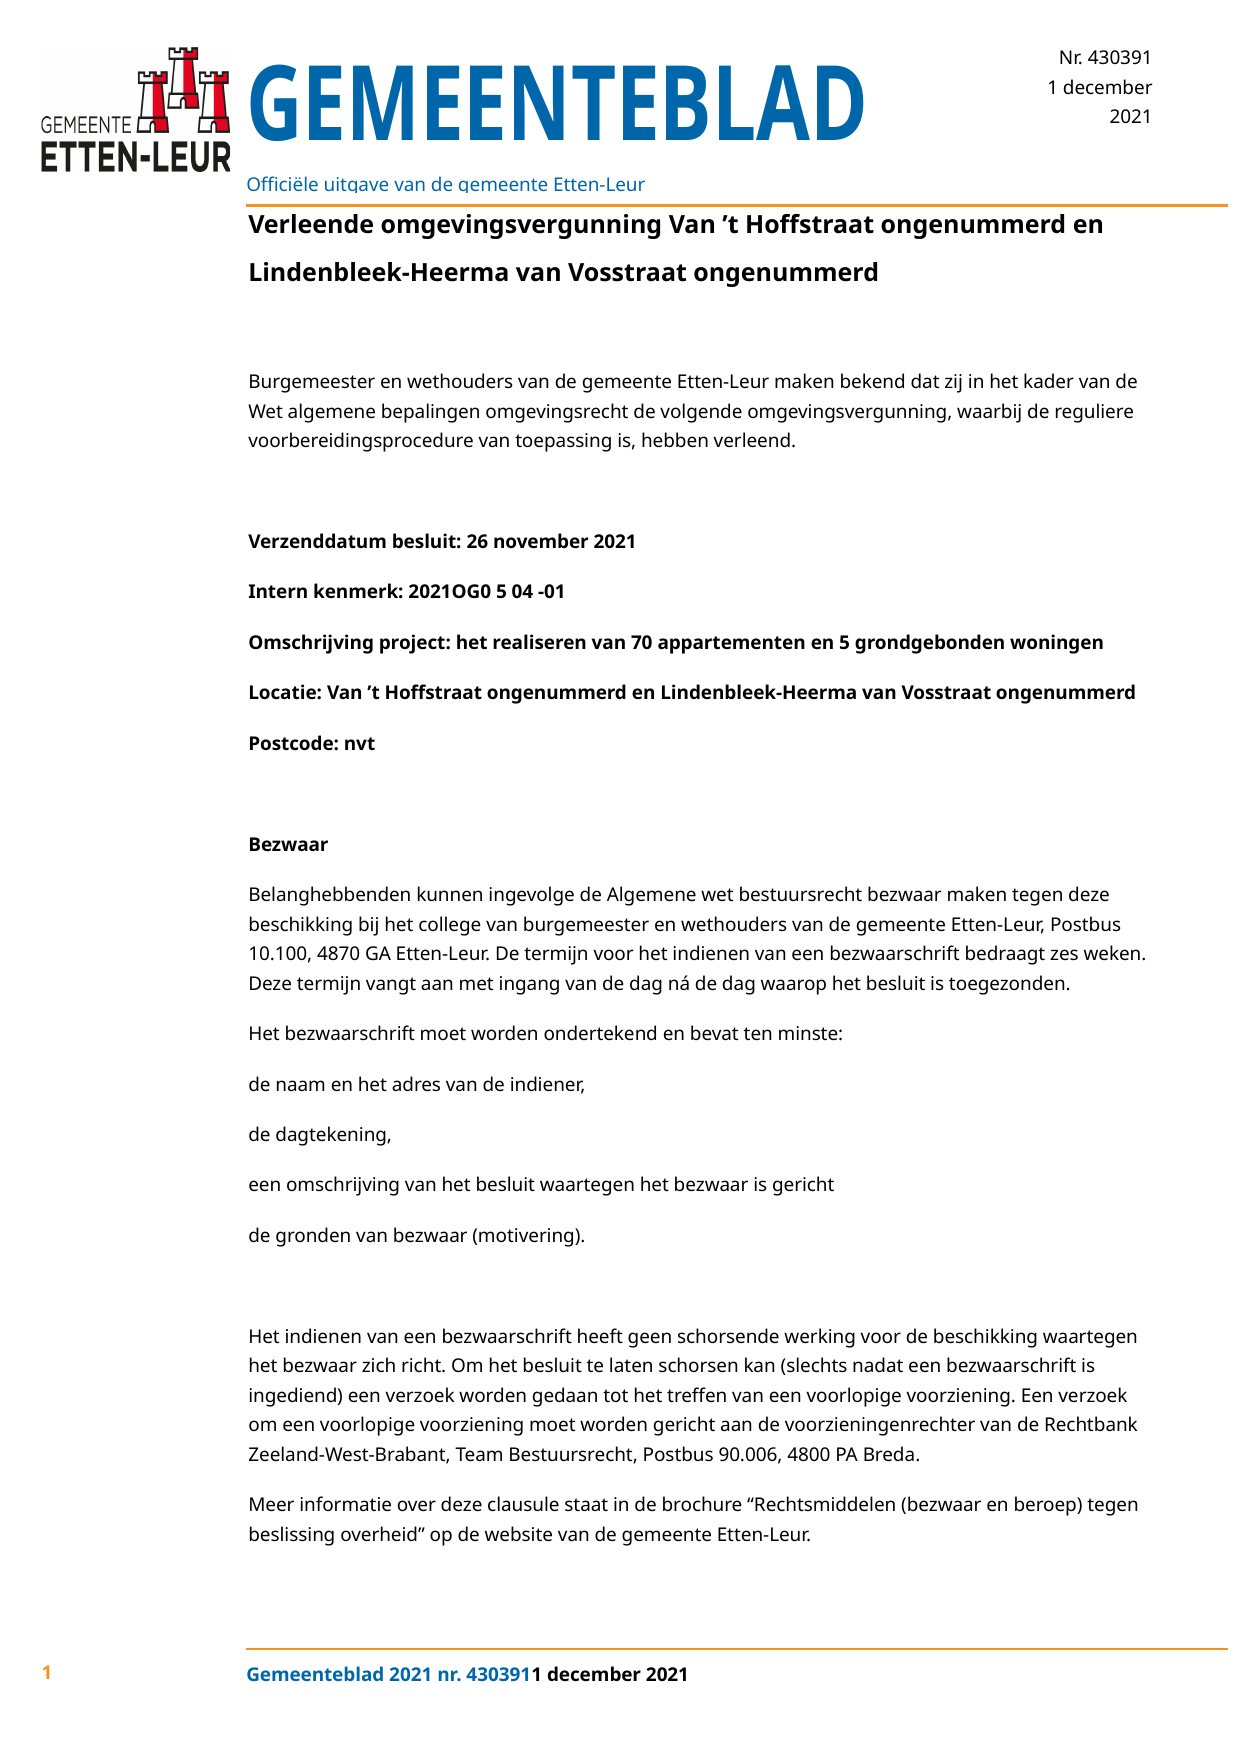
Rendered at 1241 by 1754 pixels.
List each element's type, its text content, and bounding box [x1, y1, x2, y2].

picture [41, 47, 231, 172]
text Het indienen van een bezwaarschrift heeft geen schorsende werking voor de beschikking waartegen het bezwaar zich richt. Om het besluit te laten schorsen kan (slechts nadat een bezwaarschrift is ingediend) een verzoek worden gedaan tot het treffen van een voorlopige voorziening. Een verzoek om een voorlopige voorziening moet worden gericht aan de voorzieningenrechter van de Rechtbank Zeeland-West-Brabant, Team Bestuursrecht, Postbus 90.006, 4800 PA Breda. [248, 1323, 1152, 1467]
text Intern kenmerk: 2021OG0 5 04 -01 [248, 579, 1152, 604]
text Belanghebbenden kunnen ingevolge de Algemene wet bestuursrecht bezwaar maken tegen deze beschikking bij het college van burgemeester en wethouders van de gemeente Etten-Leur, Postbus 10.100, 4870 GA Etten-Leur. De termijn voor het indienen van een bezwaarschrift bedraagt zes weken. Deze termijn vangt aan met ingang van de dag ná de dag waarop het besluit is toegezonden. [248, 881, 1152, 996]
text Burgemeester en wethouders van de gemeente Etten-Leur maken bekend dat zij in het kader van de Wet algemene bepalingen omgevingsrecht de volgende omgevingsvergunning, waarbij de reguliere voorbereidingsprocedure van toepassing is, hebben verleend. [248, 368, 1152, 453]
text Postcode: nvt [248, 730, 1152, 756]
text de naam en het adres van de indiener, [248, 1071, 1152, 1097]
text Verzenddatum besluit: 26 november 2021 [248, 528, 1152, 554]
text de dagtekening, [248, 1121, 1152, 1147]
text een omschrijving van het besluit waartegen het bezwaar is gericht [248, 1172, 1152, 1197]
text Locatie: Van ’t Hoffstraat ongenummerd en Lindenbleek-Heerma van Vosstraat ongenummerd [248, 679, 1152, 705]
text Bezwaar [248, 831, 1152, 857]
text de gronden van bezwaar (motivering). [248, 1222, 1152, 1248]
text Verleende omgevingsvergunning Van ’t Hoffstraat ongenummerd en Lindenbleek-Heerma van Vosstraat ongenummerd [248, 207, 1152, 288]
text Het bezwaarschrift moet worden ondertekend en bevat ten minste: [248, 1020, 1152, 1046]
text Meer informatie over deze clausule staat in de brochure “Rechtsmiddelen (bezwaar en beroep) tegen beslissing overheid” op de website van de gemeente Etten-Leur. [248, 1492, 1152, 1547]
text Omschrijving project: het realiseren van 70 appartementen en 5 grondgebonden woningen [248, 629, 1152, 655]
